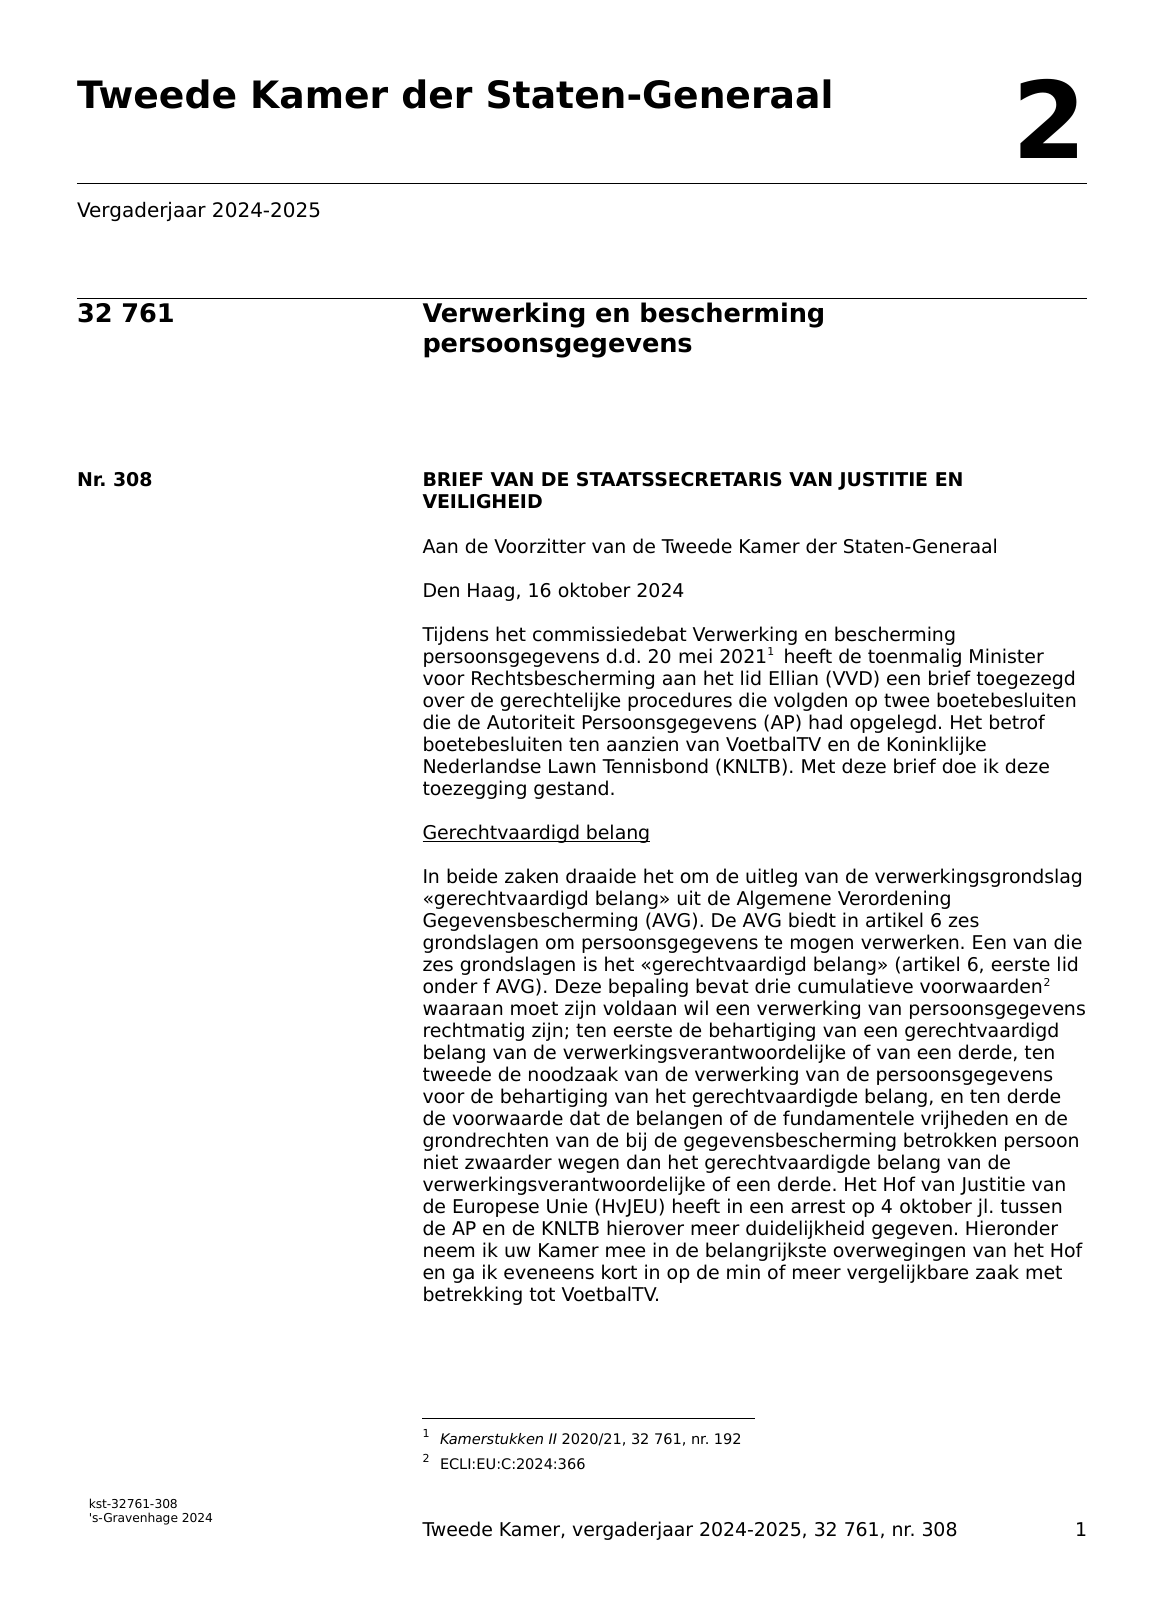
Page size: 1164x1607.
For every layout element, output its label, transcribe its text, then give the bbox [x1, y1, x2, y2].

subtitle 32 761 Verwerking en bescherming persoonsgegevens [77, 299, 1087, 358]
table_header Tweede Kamer der Staten-Generaal [77, 59, 886, 183]
subtitle Nr. 308 BRIEF VAN DE STAATSSECRETARIS VAN JUSTITIE EN VEILIGHEID [77, 469, 1087, 513]
text In beide zaken draaide het om de uitleg van de verwerkingsgrondslag «gerechtvaardigd belang» uit de Algemene Verordening Gegevensbescherming (AVG). De AVG biedt in artikel 6 zes grondslagen om persoonsgegevens te mogen verwerken. Een van die zes grondslagen is het «gerechtvaardigd belang» (artikel 6, eerste lid onder f AVG). Deze bepaling bevat drie cumulatieve voorwaarden waaraan moet zijn voldaan wil een verwerking van persoonsgegevens rechtmatig zijn; ten eerste de behartiging van een gerechtvaardigd belang van de verwerkingsverantwoordelijke of van een derde, ten tweede de noodzaak van de verwerking van de persoonsgegevens voor de behartiging van het gerechtvaardigde belang, en ten derde de voorwaarde dat de belangen of de fundamentele vrijheden en de grondrechten van de bij de gegevensbescherming betrokken persoon niet zwaarder wegen dan het gerechtvaardigde belang van de verwerkingsverantwoordelijke of een derde. Het Hof van Justitie van de Europese Unie (HvJEU) heeft in een arrest op 4 oktober jl. tussen de AP en de KNLTB hierover meer duidelijkheid gegeven. Hieronder neem ik uw Kamer mee in de belangrijkste overwegingen van het Hof en ga ik eveneens kort in op de min of meer vergelijkbare zaak met betrekking tot VoetbalTV. [422, 866, 1087, 1306]
text Den Haag, 16 oktober 2024 [422, 580, 1087, 602]
subtitle Gerechtvaardigd belang [422, 822, 1087, 844]
text Aan de Voorzitter van de Tweede Kamer der Staten-Generaal [422, 536, 1087, 557]
text Tijdens het commissiedebat Verwerking en bescherming persoonsgegevens d.d. 20 mei 2021 heeft de toenmalig Minister voor Rechtsbescherming aan het lid Ellian (VVD) een brief toegezegd over de gerechtelijke procedures die volgden op twee boetebesluiten die de Autoriteit Persoonsgegevens (AP) had opgelegd. Het betrof boetebesluiten ten aanzien van VoetbalTV en de Koninklijke Nederlandse Lawn Tennisbond (KNLTB). Met deze brief doe ik deze toezegging gestand. [422, 624, 1087, 800]
text ECLI:EU:C:2024:366 [422, 1452, 1087, 1474]
table_header 2 [886, 59, 1087, 183]
text 's-Gravenhage 2024 [88, 1511, 323, 1525]
table_cell Vergaderjaar 2024-2025 [77, 184, 1087, 298]
text Kamerstukken II 2020/21, 32 761, nr. 192 [422, 1427, 1087, 1449]
text kst-32761-308 [88, 1497, 323, 1511]
